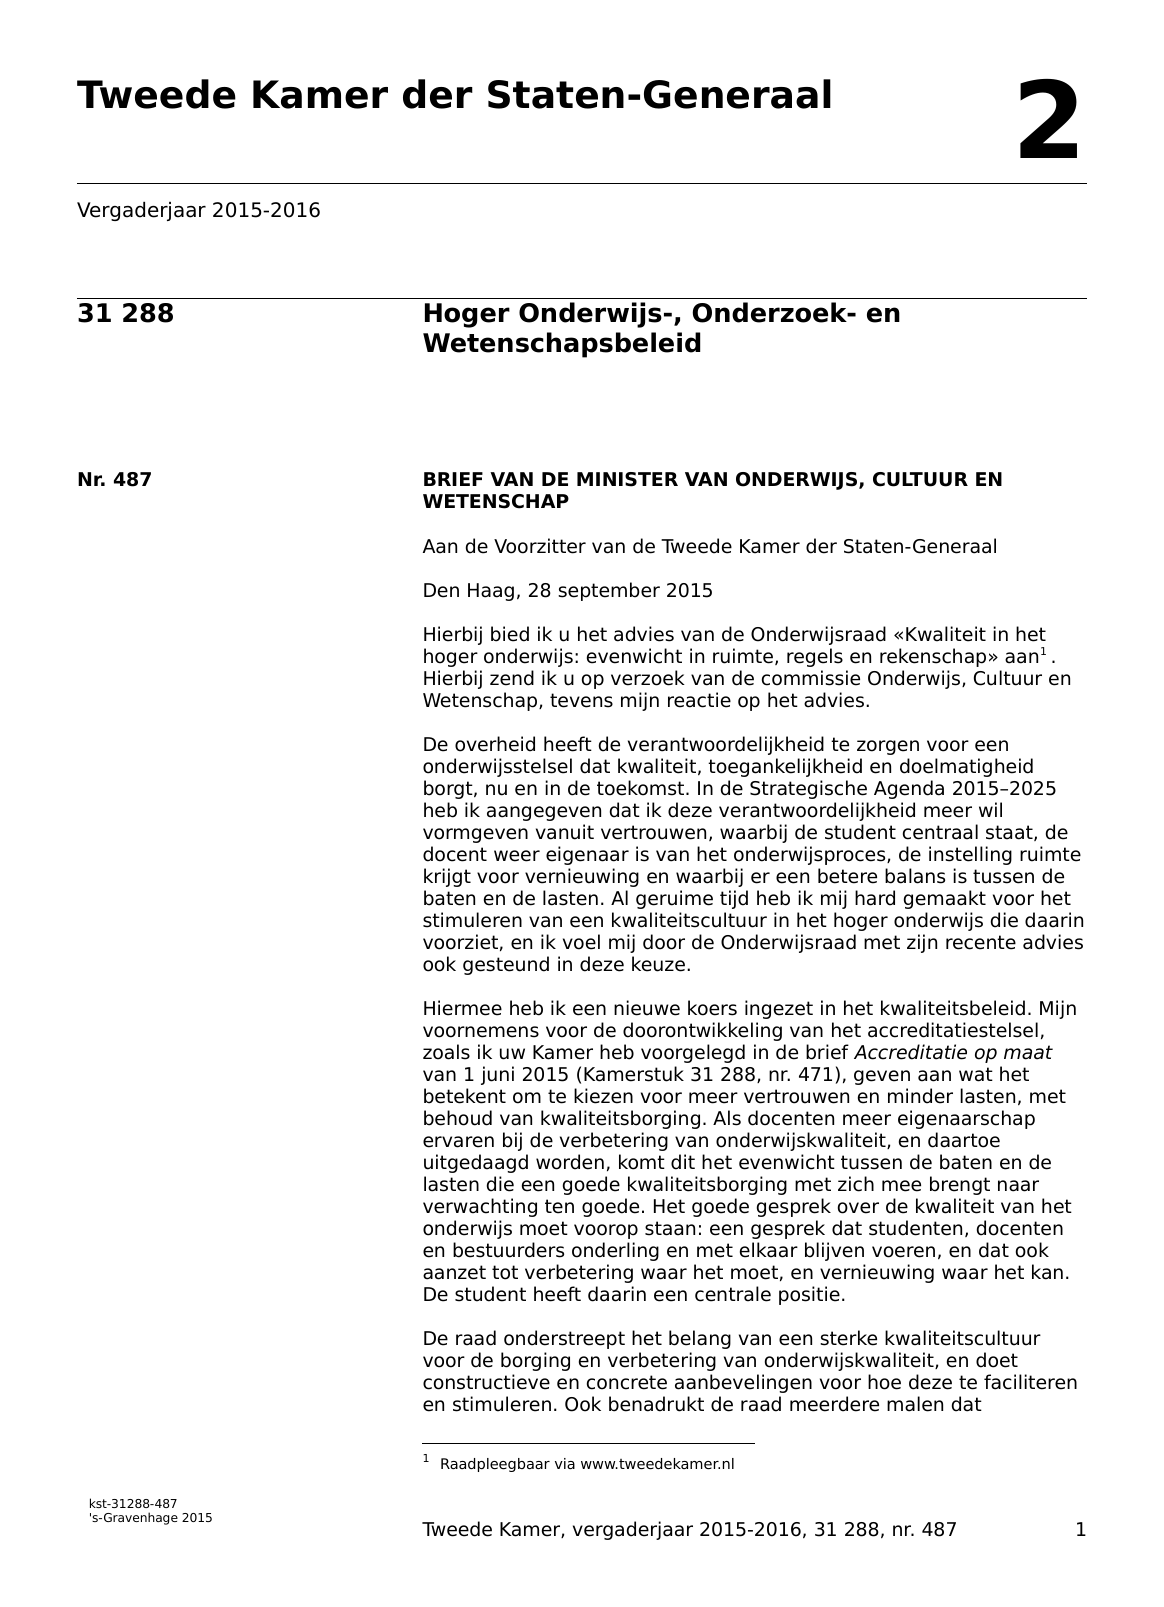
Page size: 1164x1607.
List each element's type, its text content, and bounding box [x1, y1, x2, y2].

text Hierbij bied ik u het advies van de Onderwijsraad «Kwaliteit in het hoger onderwijs: evenwicht in ruimte, regels en rekenschap» aan. Hierbij zend ik u op verzoek van de commissie Onderwijs, Cultuur en Wetenschap, tevens mijn reactie op het advies. [422, 624, 1087, 712]
text De overheid heeft de verantwoordelijkheid te zorgen voor een onderwijsstelsel dat kwaliteit, toegankelijkheid en doelmatigheid borgt, nu en in de toekomst. In de Strategische Agenda 2015–2025 heb ik aangegeven dat ik deze verantwoordelijkheid meer wil vormgeven vanuit vertrouwen, waarbij de student centraal staat, de docent weer eigenaar is van het onderwijsproces, de instelling ruimte krijgt voor vernieuwing en waarbij er een betere balans is tussen de baten en de lasten. Al geruime tijd heb ik mij hard gemaakt voor het stimuleren van een kwaliteitscultuur in het hoger onderwijs die daarin voorziet, en ik voel mij door de Onderwijsraad met zijn recente advies ook gesteund in deze keuze. [422, 734, 1087, 976]
subtitle 31 288 Hoger Onderwijs-, Onderzoek- en Wetenschapsbeleid [77, 299, 1087, 358]
table_header 2 [886, 59, 1087, 183]
text kst-31288-487 [88, 1497, 323, 1511]
table_header Tweede Kamer der Staten-Generaal [77, 59, 886, 183]
text Raadpleegbaar via www.tweedekamer.nl [422, 1452, 1087, 1474]
table_cell Vergaderjaar 2015-2016 [77, 184, 1087, 298]
text 's-Gravenhage 2015 [88, 1511, 323, 1525]
text Aan de Voorzitter van de Tweede Kamer der Staten-Generaal [422, 536, 1087, 557]
text Den Haag, 28 september 2015 [422, 580, 1087, 602]
subtitle Nr. 487 BRIEF VAN DE MINISTER VAN ONDERWIJS, CULTUUR EN WETENSCHAP [77, 469, 1087, 513]
text De raad onderstreept het belang van een sterke kwaliteitscultuur voor de borging en verbetering van onderwijskwaliteit, en doet constructieve en concrete aanbevelingen voor hoe deze te faciliteren en stimuleren. Ook benadrukt de raad meerdere malen dat [422, 1328, 1087, 1416]
text Hiermee heb ik een nieuwe koers ingezet in het kwaliteitsbeleid. Mijn voornemens voor de doorontwikkeling van het accreditatiestelsel, zoals ik uw Kamer heb voorgelegd in de brief Accreditatie op maat van 1 juni 2015 (Kamerstuk 31 288, nr. 471), geven aan wat het betekent om te kiezen voor meer vertrouwen en minder lasten, met behoud van kwaliteitsborging. Als docenten meer eigenaarschap ervaren bij de verbetering van onderwijskwaliteit, en daartoe uitgedaagd worden, komt dit het evenwicht tussen de baten en de lasten die een goede kwaliteitsborging met zich mee brengt naar verwachting ten goede. Het goede gesprek over de kwaliteit van het onderwijs moet voorop staan: een gesprek dat studenten, docenten en bestuurders onderling en met elkaar blijven voeren, en dat ook aanzet tot verbetering waar het moet, en vernieuwing waar het kan. De student heeft daarin een centrale positie. [422, 998, 1087, 1306]
